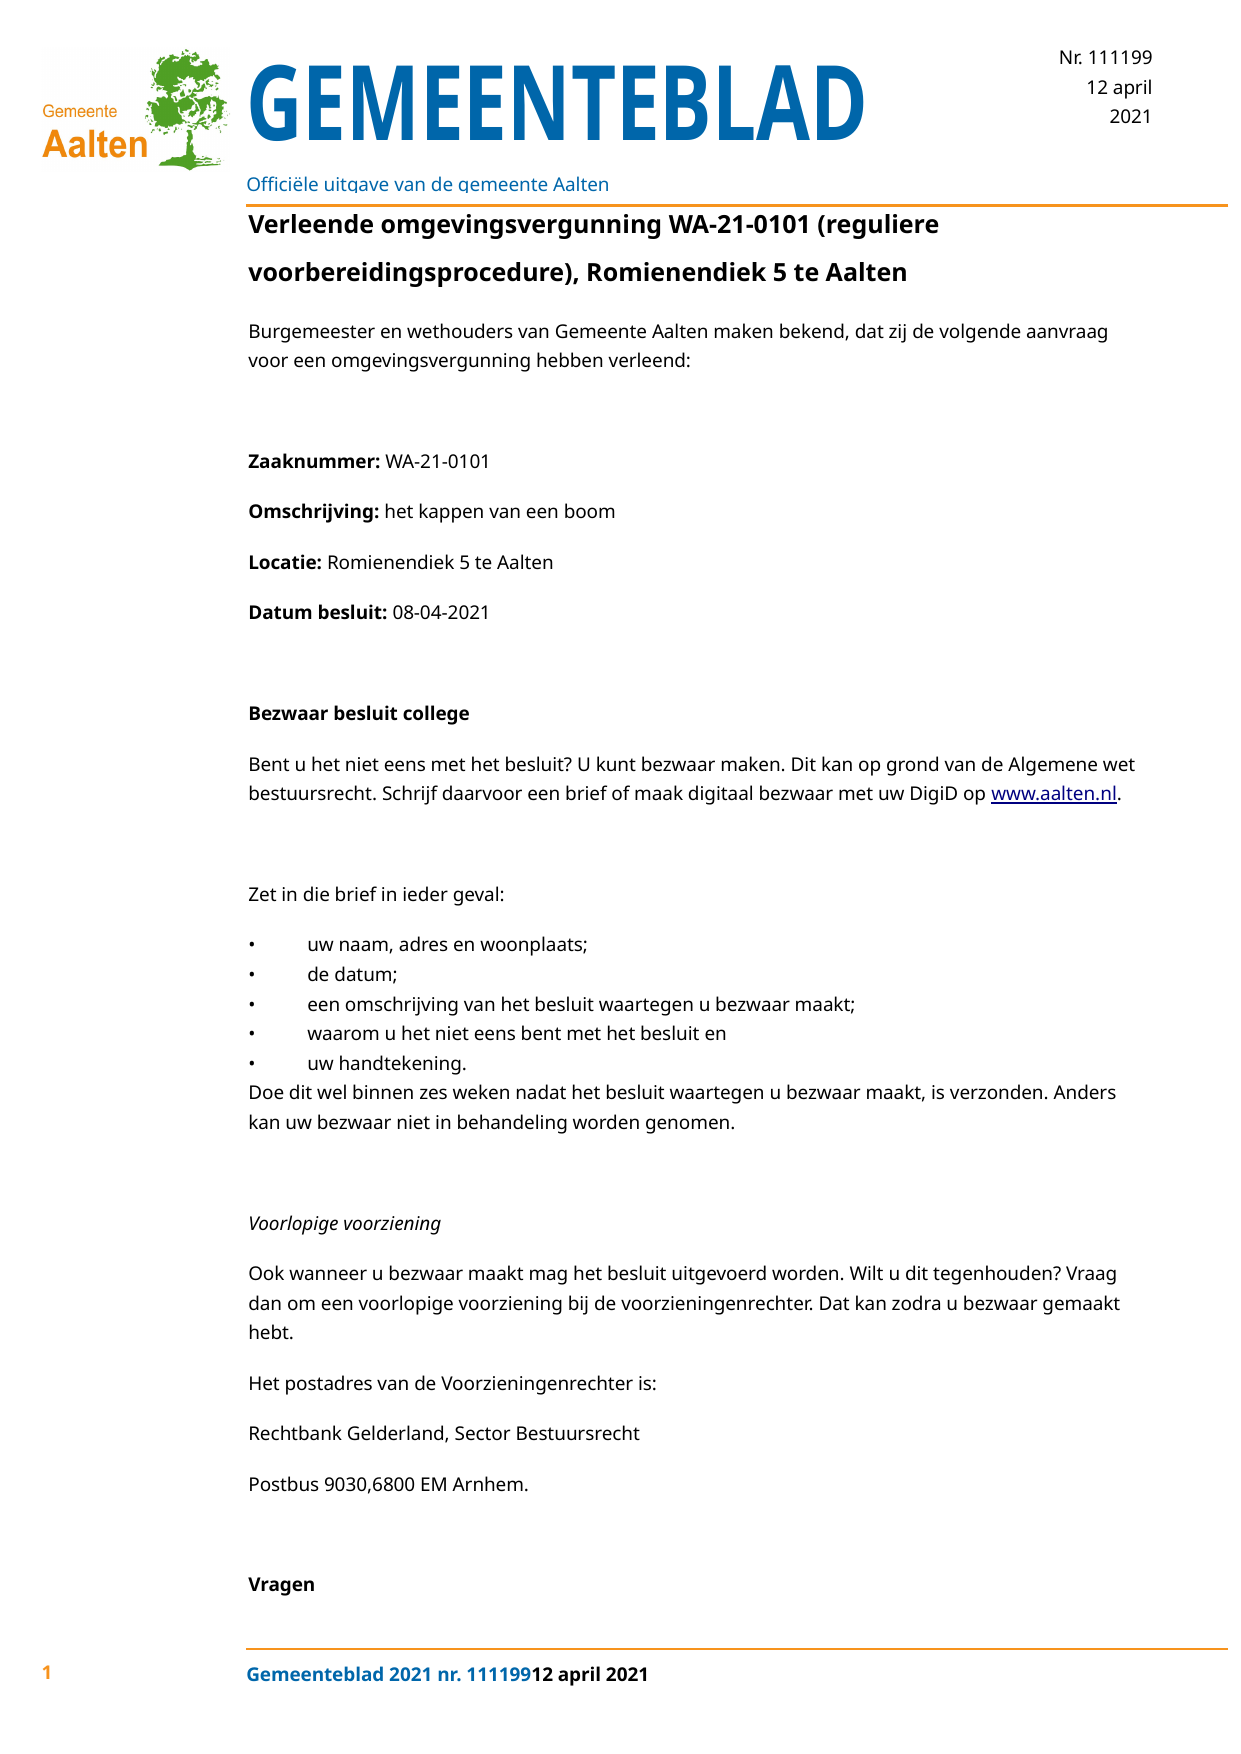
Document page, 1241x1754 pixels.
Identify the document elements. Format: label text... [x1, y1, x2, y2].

list de datum; [248, 961, 1152, 987]
text Het postadres van de Voorzieningenrechter is: [248, 1370, 1152, 1396]
text Verleende omgevingsvergunning WA-21-0101 (reguliere voorbereidingsprocedure), Romienendiek 5 te Aalten [248, 207, 1152, 288]
text Zet in die brief in ieder geval: [248, 881, 1152, 907]
list uw handtekening. [248, 1050, 1152, 1076]
text Zaaknummer: WA-21-0101 [248, 448, 1152, 474]
text Omschrijving: het kappen van een boom [248, 499, 1152, 524]
text Locatie: Romienendiek 5 te Aalten [248, 549, 1152, 575]
list waarom u het niet eens bent met het besluit en [248, 1020, 1152, 1046]
text Burgemeester en wethouders van Gemeente Aalten maken bekend, dat zij de volgende aanvraag voor een omgevingsvergunning hebben verleend: [248, 318, 1152, 373]
text Doe dit wel binnen zes weken nadat het besluit waartegen u bezwaar maakt, is verzonden. Anders kan uw bezwaar niet in behandeling worden genomen. [248, 1079, 1152, 1135]
list uw naam, adres en woonplaats; [248, 932, 1152, 957]
list een omschrijving van het besluit waartegen u bezwaar maakt; [248, 991, 1152, 1017]
text Ook wanneer u bezwaar maakt mag het besluit uitgevoerd worden. Wilt u dit tegenhouden? Vraag dan om een voorlopige voorziening bij de voorzieningenrechter. Dat kan zodra u bezwaar gemaakt hebt. [248, 1260, 1152, 1345]
text Postbus 9030,6800 EM Arnhem. [248, 1471, 1152, 1497]
text Bent u het niet eens met het besluit? U kunt bezwaar maken. Dit kan op grond van de Algemene wet bestuursrecht. Schrijf daarvoor een brief of maak digitaal bezwaar met uw DigiD op www.aalten.nl. [248, 751, 1152, 806]
text Rechtbank Gelderland, Sector Bestuursrecht [248, 1420, 1152, 1446]
text Bezwaar besluit college [248, 700, 1152, 726]
text Vragen [248, 1572, 1152, 1597]
picture [41, 47, 231, 172]
text Datum besluit: 08-04-2021 [248, 599, 1152, 625]
text Voorlopige voorziening [248, 1210, 1152, 1236]
